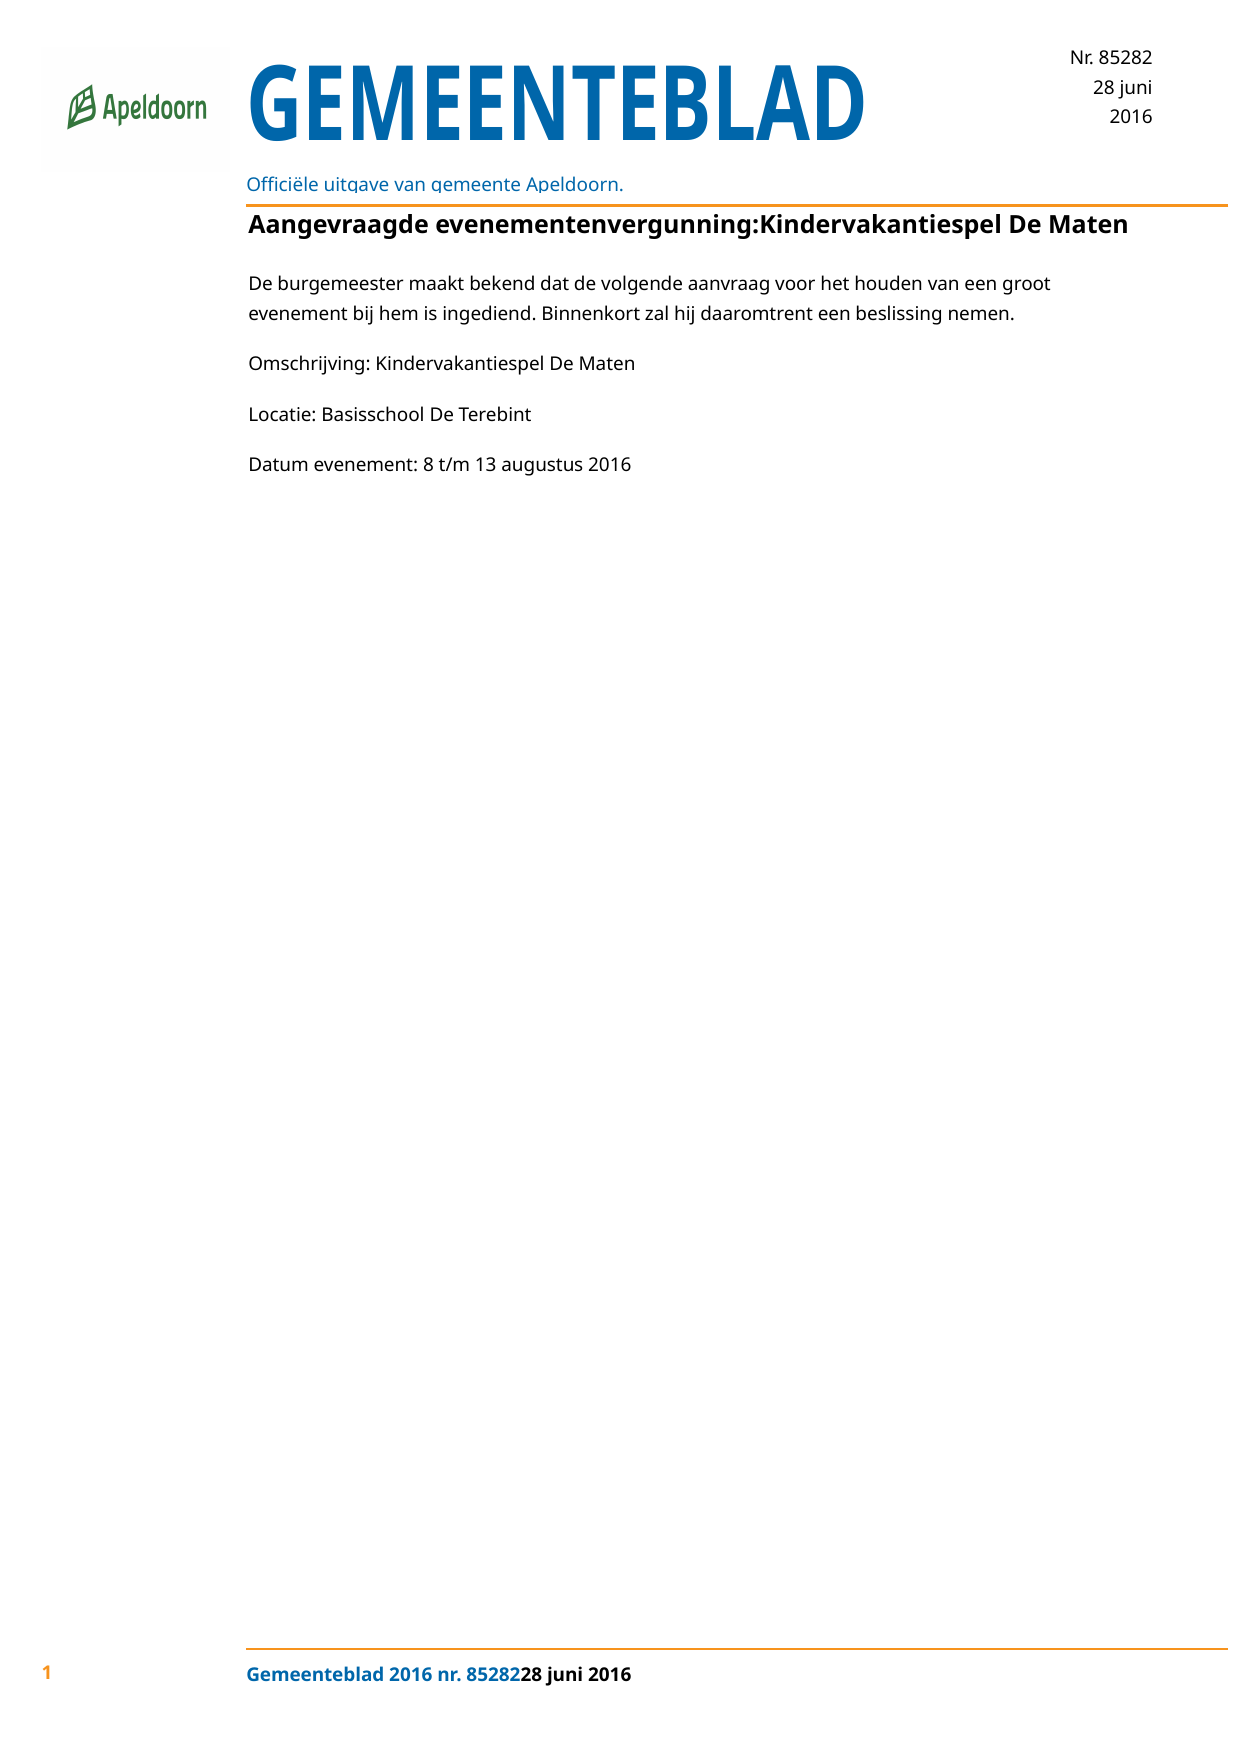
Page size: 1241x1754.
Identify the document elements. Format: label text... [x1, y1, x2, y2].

text Omschrijving: Kindervakantiespel De Maten [248, 350, 1152, 376]
text Locatie: Basisschool De Terebint [248, 401, 1152, 426]
text Aangevraagde evenementenvergunning:Kindervakantiespel De Maten [248, 207, 1152, 241]
text Datum evenement: 8 t/m 13 augustus 2016 [248, 451, 1152, 477]
picture [41, 47, 231, 172]
text De burgemeester maakt bekend dat de volgende aanvraag voor het houden van een groot evenement bij hem is ingediend. Binnenkort zal hij daaromtrent een beslissing nemen. [248, 270, 1152, 326]
